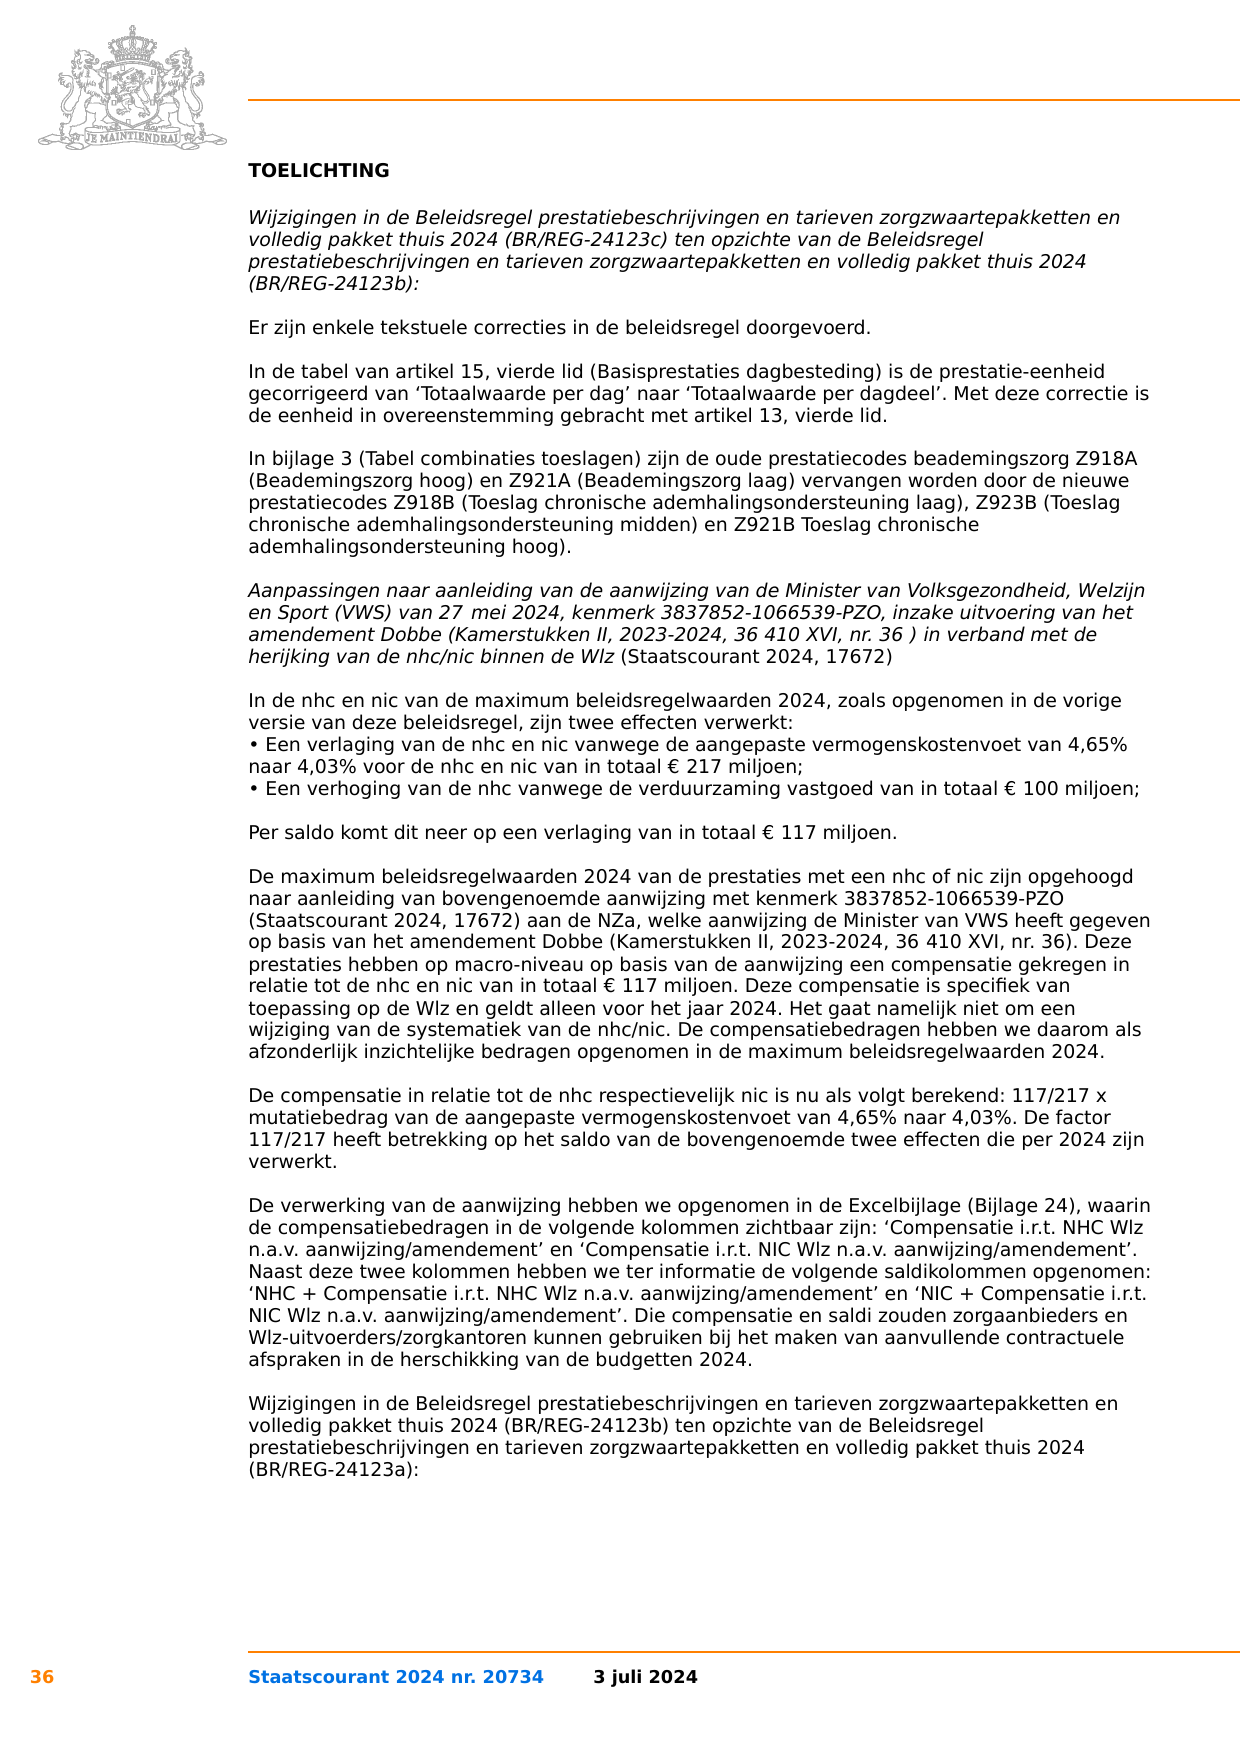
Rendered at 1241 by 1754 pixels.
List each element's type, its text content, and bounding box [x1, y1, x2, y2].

text Per saldo komt dit neer op een verlaging van in totaal € 117 miljoen. [248, 822, 1163, 844]
text Wijzigingen in de Beleidsregel prestatiebeschrijvingen en tarieven zorgzwaartepakketten en volledig pakket thuis 2024 (BR/REG-24123b) ten opzichte van de Beleidsregel prestatiebeschrijvingen en tarieven zorgzwaartepakketten en volledig pakket thuis 2024 (BR/REG-24123a): [248, 1393, 1163, 1481]
text De compensatie in relatie tot de nhc respectievelijk nic is nu als volgt berekend: 117/217 x mutatiebedrag van de aangepaste vermogenskostenvoet van 4,65% naar 4,03%. De factor 117/217 heeft betrekking op het saldo van de bovengenoemde twee effecten die per 2024 zijn verwerkt. [248, 1085, 1163, 1173]
subtitle TOELICHTING [248, 160, 1163, 182]
text Aanpassingen naar aanleiding van de aanwijzing van de Minister van Volksgezondheid, Welzijn en Sport (VWS) van 27 mei 2024, kenmerk 3837852-1066539-PZO, inzake uitvoering van het amendement Dobbe (Kamerstukken II, 2023-2024, 36 410 XVI, nr. 36 ) in verband met de herijking van de nhc/nic binnen de Wlz (Staatscourant 2024, 17672) [248, 580, 1163, 668]
text In bijlage 3 (Tabel combinaties toeslagen) zijn de oude prestatiecodes beademingszorg Z918A (Beademingszorg hoog) en Z921A (Beademingszorg laag) vervangen worden door de nieuwe prestatiecodes Z918B (Toeslag chronische ademhalingsondersteuning laag), Z923B (Toeslag chronische ademhalingsondersteuning midden) en Z921B Toeslag chronische ademhalingsondersteuning hoog). [248, 448, 1163, 558]
text Er zijn enkele tekstuele correcties in de beleidsregel doorgevoerd. [248, 317, 1163, 339]
text In de nhc en nic van de maximum beleidsregelwaarden 2024, zoals opgenomen in de vorige versie van deze beleidsregel, zijn twee effecten verwerkt: [248, 690, 1163, 734]
text De verwerking van de aanwijzing hebben we opgenomen in de Excelbijlage (Bijlage 24), waarin de compensatiebedragen in de volgende kolommen zichtbaar zijn: ‘Compensatie i.r.t. NHC Wlz n.a.v. aanwijzing/amendement’ en ‘Compensatie i.r.t. NIC Wlz n.a.v. aanwijzing/amendement’. Naast deze twee kolommen hebben we ter informatie de volgende saldikolommen opgenomen: ‘NHC + Compensatie i.r.t. NHC Wlz n.a.v. aanwijzing/amendement’ en ‘NIC + Compensatie i.r.t. NIC Wlz n.a.v. aanwijzing/amendement’. Die compensatie en saldi zouden zorgaanbieders en Wlz-uitvoerders/zorgkantoren kunnen gebruiken bij het maken van aanvullende contractuele afspraken in de herschikking van de budgetten 2024. [248, 1195, 1163, 1371]
text De maximum beleidsregelwaarden 2024 van de prestaties met een nhc of nic zijn opgehoogd naar aanleiding van bovengenoemde aanwijzing met kenmerk 3837852-1066539-PZO (Staatscourant 2024, 17672) aan de NZa, welke aanwijzing de Minister van VWS heeft gegeven op basis van het amendement Dobbe (Kamerstukken II, 2023-2024, 36 410 XVI, nr. 36). Deze prestaties hebben op macro-niveau op basis van de aanwijzing een compensatie gekregen in relatie tot de nhc en nic van in totaal € 117 miljoen. Deze compensatie is specifiek van toepassing op de Wlz en geldt alleen voor het jaar 2024. Het gaat namelijk niet om een wijziging van de systematiek van de nhc/nic. De compensatiebedragen hebben we daarom als afzonderlijk inzichtelijke bedragen opgenomen in de maximum beleidsregelwaarden 2024. [248, 866, 1163, 1063]
text • Een verlaging van de nhc en nic vanwege de aangepaste vermogenskostenvoet van 4,65% naar 4,03% voor de nhc en nic van in totaal € 217 miljoen; [248, 734, 1163, 778]
picture [38, 25, 227, 150]
text Wijzigingen in de Beleidsregel prestatiebeschrijvingen en tarieven zorgzwaartepakketten en volledig pakket thuis 2024 (BR/REG-24123c) ten opzichte van de Beleidsregel prestatiebeschrijvingen en tarieven zorgzwaartepakketten en volledig pakket thuis 2024 (BR/REG-24123b): [248, 207, 1163, 295]
text • Een verhoging van de nhc vanwege de verduurzaming vastgoed van in totaal € 100 miljoen; [248, 778, 1163, 800]
text In de tabel van artikel 15, vierde lid (Basisprestaties dagbesteding) is de prestatie-eenheid gecorrigeerd van ‘Totaalwaarde per dag’ naar ‘Totaalwaarde per dagdeel’. Met deze correctie is de eenheid in overeenstemming gebracht met artikel 13, vierde lid. [248, 361, 1163, 426]
